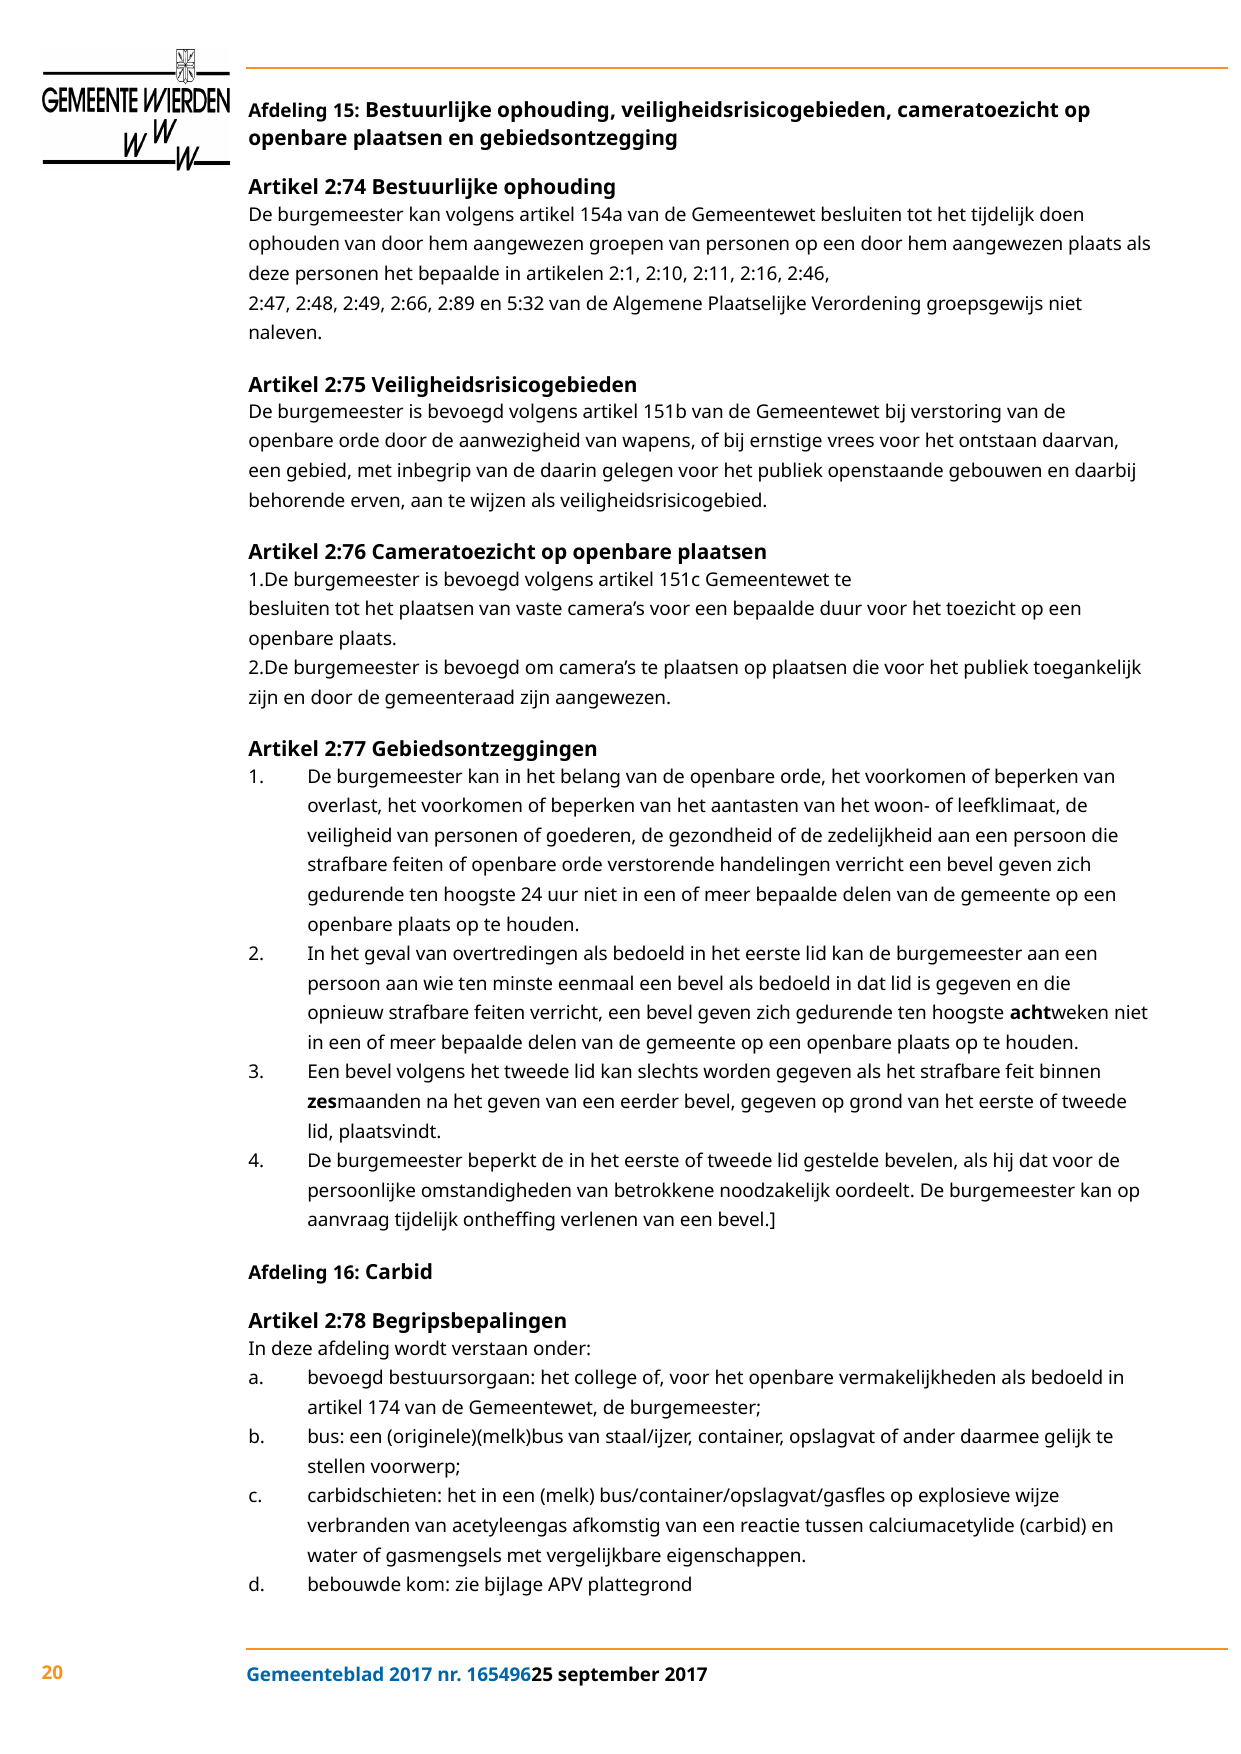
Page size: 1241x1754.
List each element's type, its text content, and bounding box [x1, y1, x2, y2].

text 2.De burgemeester is bevoegd om camera’s te plaatsen op plaatsen die voor het publiek toegankelijk zijn en door de gemeenteraad zijn aangewezen. [248, 654, 1152, 710]
list bus: een (originele)(melk)bus van staal/ijzer, container, opslagvat of ander daarmee gelijk te stellen voorwerp; [248, 1423, 1152, 1479]
text 1.De burgemeester is bevoegd volgens artikel 151c Gemeentewet te [248, 566, 1152, 591]
list Een bevel volgens het tweede lid kan slechts worden gegeven als het strafbare feit binnen zesmaanden na het geven van een eerder bevel, gegeven op grond van het eerste of tweede lid, plaatsvindt. [248, 1059, 1152, 1144]
list carbidschieten: het in een (melk) bus/container/opslagvat/gasfles op explosieve wijze verbranden van acetyleengas afkomstig van een reactie tussen calciumacetylide (carbid) en water of gasmengsels met vergelijkbare eigenschappen. [248, 1483, 1152, 1567]
text In deze afdeling wordt verstaan onder: [248, 1335, 1152, 1360]
list bebouwde kom: zie bijlage APV plattegrond [248, 1571, 1152, 1597]
text Artikel 2:78 Begripsbepalingen [248, 1306, 1152, 1335]
list De burgemeester kan in het belang van de openbare orde, het voorkomen of beperken van overlast, het voorkomen of beperken van het aantasten van het woon- of leefklimaat, de veiligheid van personen of goederen, de gezondheid of de zedelijkheid aan een persoon die strafbare feiten of openbare orde verstorende handelingen verricht een bevel geven zich gedurende ten hoogste 24 uur niet in een of meer bepaalde delen van de gemeente op een openbare plaats op te houden. [248, 763, 1152, 937]
list bevoegd bestuursorgaan: het college of, voor het openbare vermakelijkheden als bedoeld in artikel 174 van de Gemeentewet, de burgemeester; [248, 1364, 1152, 1419]
picture [41, 47, 231, 172]
text Afdeling 16: Carbid [248, 1257, 1152, 1285]
list In het geval van overtredingen als bedoeld in het eerste lid kan de burgemeester aan een persoon aan wie ten minste eenmaal een bevel als bedoeld in dat lid is gegeven en die opnieuw strafbare feiten verricht, een bevel geven zich gedurende ten hoogste achtweken niet in een of meer bepaalde delen van de gemeente op een openbare plaats op te houden. [248, 940, 1152, 1055]
text De burgemeester kan volgens artikel 154a van de Gemeentewet besluiten tot het tijdelijk doen ophouden van door hem aangewezen groepen van personen op een door hem aangewezen plaats als deze personen het bepaalde in artikelen 2:1, 2:10, 2:11, 2:16, 2:46, [248, 201, 1152, 286]
list De burgemeester beperkt de in het eerste of tweede lid gestelde bevelen, als hij dat voor de persoonlijke omstandigheden van betrokkene noodzakelijk oordeelt. De burgemeester kan op aanvraag tijdelijk ontheffing verlenen van een bevel.] [248, 1147, 1152, 1232]
text besluiten tot het plaatsen van vaste camera’s voor een bepaalde duur voor het toezicht op een openbare plaats. [248, 595, 1152, 651]
text Artikel 2:75 Veiligheidsrisicogebieden [248, 370, 1152, 398]
text De burgemeester is bevoegd volgens artikel 151b van de Gemeentewet bij verstoring van de openbare orde door de aanwezigheid van wapens, of bij ernstige vrees voor het ontstaan daarvan, een gebied, met inbegrip van de daarin gelegen voor het publiek openstaande gebouwen en daarbij behorende erven, aan te wijzen als veiligheidsrisicogebied. [248, 398, 1152, 513]
text 2:47, 2:48, 2:49, 2:66, 2:89 en 5:32 van de Algemene Plaatselijke Verordening groepsgewijs niet naleven. [248, 290, 1152, 345]
text Artikel 2:76 Cameratoezicht op openbare plaatsen [248, 537, 1152, 566]
text Artikel 2:77 Gebiedsontzeggingen [248, 734, 1152, 763]
text Artikel 2:74 Bestuurlijke ophouding [248, 172, 1152, 201]
text Afdeling 15: Bestuurlijke ophouding, veiligheidsrisicogebieden, cameratoezicht op openbare plaatsen en gebiedsontzegging [248, 95, 1152, 152]
